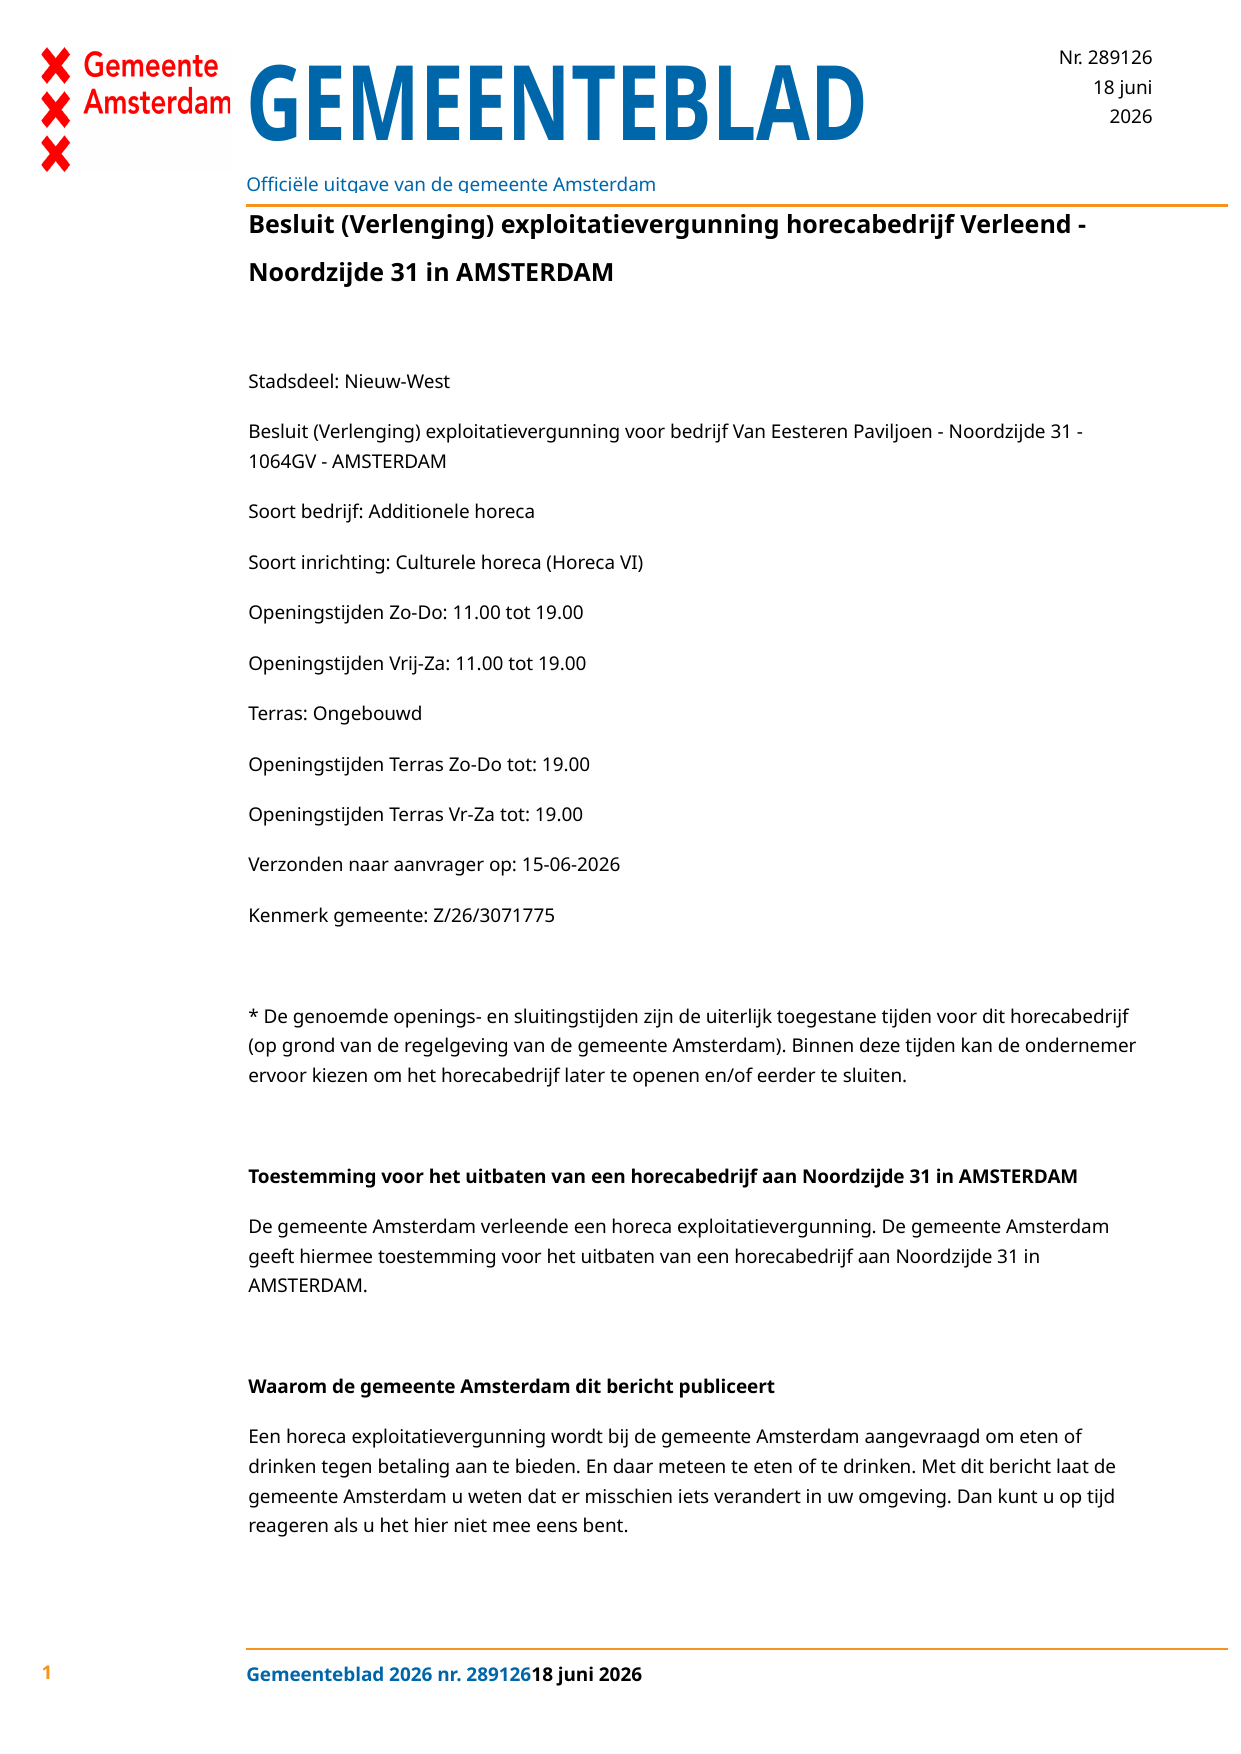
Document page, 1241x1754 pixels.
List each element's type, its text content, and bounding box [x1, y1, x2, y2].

text Verzonden naar aanvrager op: 15-06-2026 [248, 852, 1152, 877]
text Terras: Ongebouwd [248, 700, 1152, 726]
text Besluit (Verlenging) exploitatievergunning horecabedrijf Verleend - Noordzijde 31 in AMSTERDAM [248, 207, 1152, 288]
picture [41, 47, 231, 172]
text Waarom de gemeente Amsterdam dit bericht publiceert [248, 1373, 1152, 1399]
text De gemeente Amsterdam verleende een horeca exploitatievergunning. De gemeente Amsterdam geeft hiermee toestemming voor het uitbaten van een horecabedrijf aan Noordzijde 31 in AMSTERDAM. [248, 1213, 1152, 1298]
text Soort inrichting: Culturele horeca (Horeca VI) [248, 549, 1152, 575]
text Openingstijden Vrij-Za: 11.00 tot 19.00 [248, 650, 1152, 676]
text Toestemming voor het uitbaten van een horecabedrijf aan Noordzijde 31 in AMSTERDAM [248, 1163, 1152, 1189]
text Besluit (Verlenging) exploitatievergunning voor bedrijf Van Eesteren Paviljoen - Noordzijde 31 - 1064GV - AMSTERDAM [248, 419, 1152, 474]
text Stadsdeel: Nieuw-West [248, 368, 1152, 394]
text * De genoemde openings- en sluitingstijden zijn de uiterlijk toegestane tijden voor dit horecabedrijf (op grond van de regelgeving van de gemeente Amsterdam). Binnen deze tijden kan de ondernemer ervoor kiezen om het horecabedrijf later te openen en/of eerder te sluiten. [248, 1003, 1152, 1088]
text Openingstijden Terras Vr-Za tot: 19.00 [248, 801, 1152, 827]
text Soort bedrijf: Additionele horeca [248, 499, 1152, 524]
text Openingstijden Terras Zo-Do tot: 19.00 [248, 751, 1152, 777]
text Openingstijden Zo-Do: 11.00 tot 19.00 [248, 599, 1152, 625]
text Een horeca exploitatievergunning wordt bij de gemeente Amsterdam aangevraagd om eten of drinken tegen betaling aan te bieden. En daar meteen te eten of te drinken. Met dit bericht laat de gemeente Amsterdam u weten dat er misschien iets verandert in uw omgeving. Dan kunt u op tijd reageren als u het hier niet mee eens bent. [248, 1424, 1152, 1538]
text Kenmerk gemeente: Z/26/3071775 [248, 902, 1152, 928]
